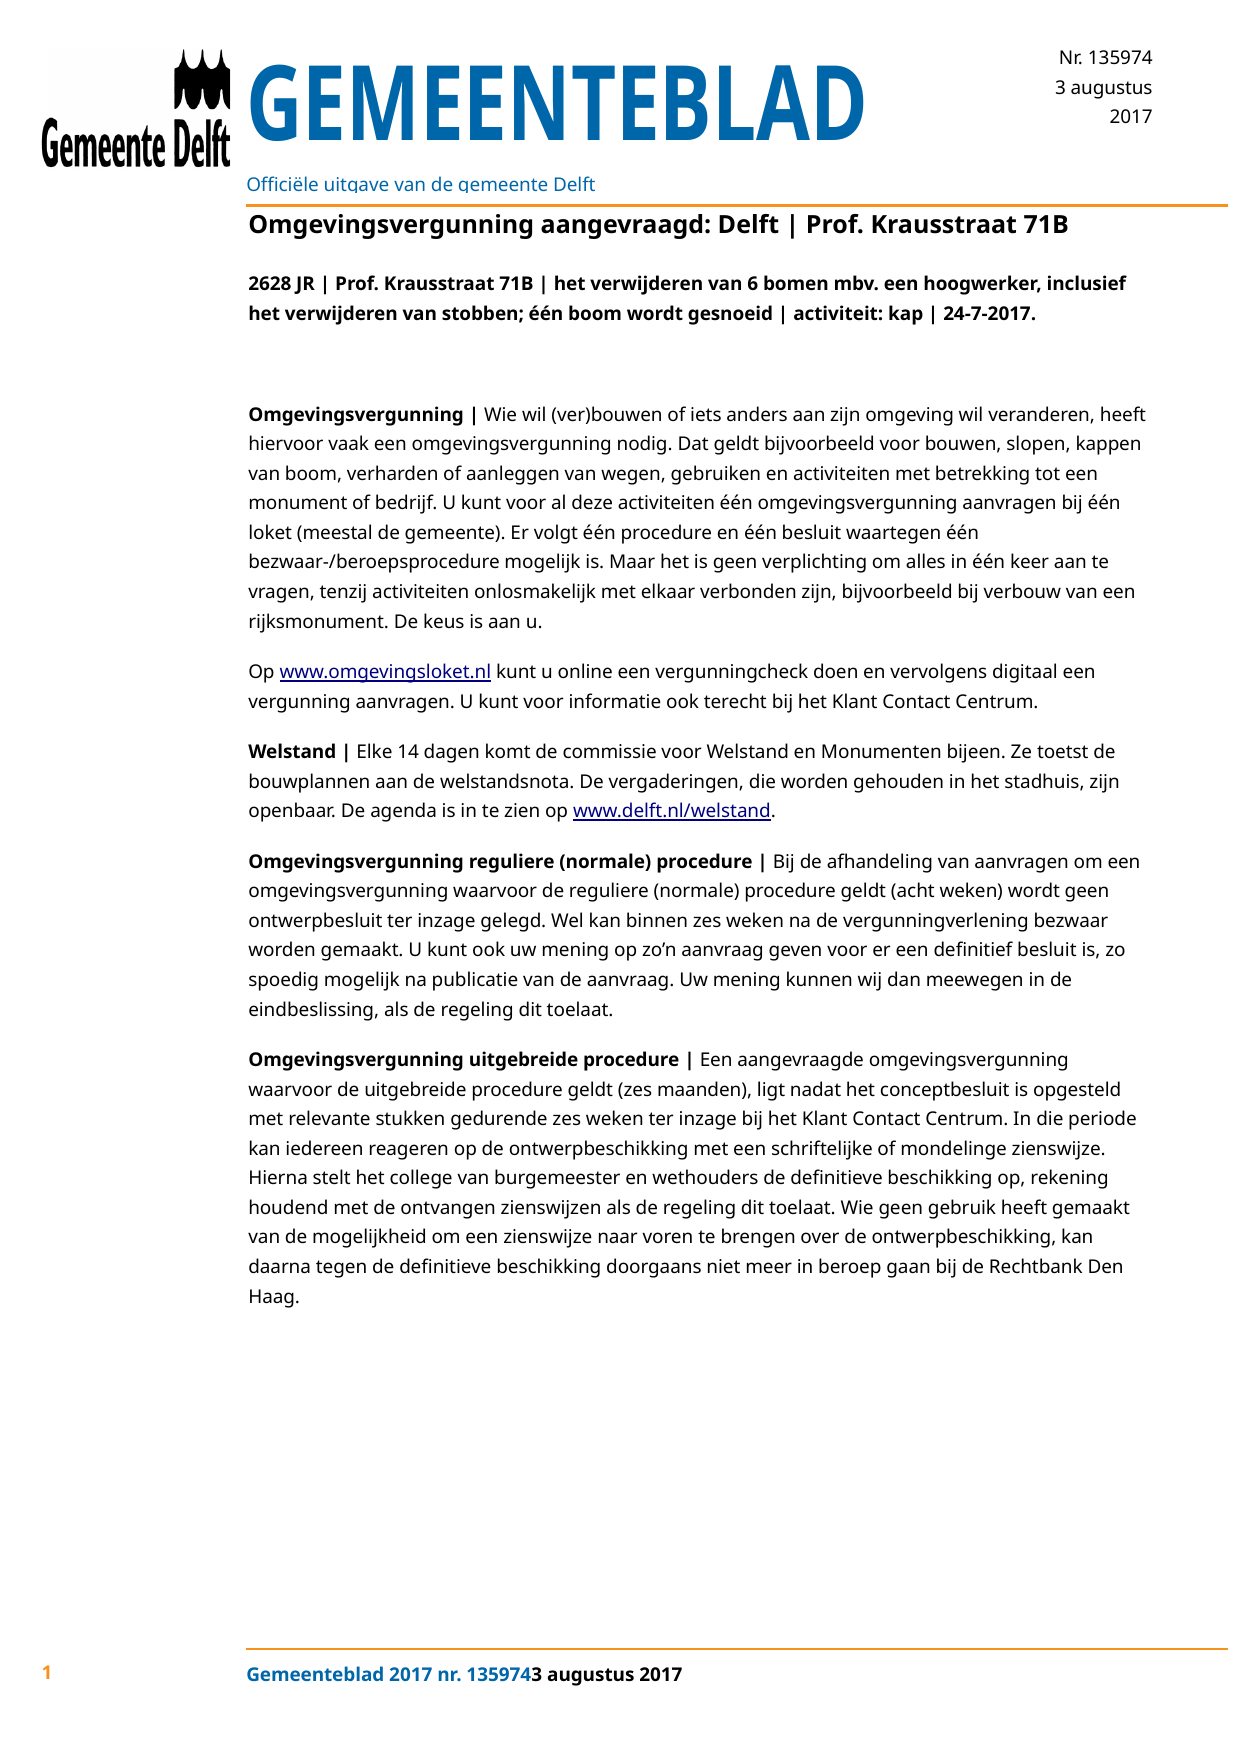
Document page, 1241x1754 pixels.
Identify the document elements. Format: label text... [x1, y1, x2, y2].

text Omgevingsvergunning uitgebreide procedure | Een aangevraagde omgevingsvergunning waarvoor de uitgebreide procedure geldt (zes maanden), ligt nadat het conceptbesluit is opgesteld met relevante stukken gedurende zes weken ter inzage bij het Klant Contact Centrum. In die periode kan iedereen reageren op de ontwerpbeschikking met een schriftelijke of mondelinge zienswijze. Hierna stelt het college van burgemeester en wethouders de definitieve beschikking op, rekening houdend met de ontvangen zienswijzen als de regeling dit toelaat. Wie geen gebruik heeft gemaakt van de mogelijkheid om een zienswijze naar voren te brengen over de ontwerpbeschikking, kan daarna tegen de definitieve beschikking doorgaans niet meer in beroep gaan bij de Rechtbank Den Haag. [248, 1046, 1152, 1308]
text Omgevingsvergunning reguliere (normale) procedure | Bij de afhandeling van aanvragen om een omgevingsvergunning waarvoor de reguliere (normale) procedure geldt (acht weken) wordt geen ontwerpbesluit ter inzage gelegd. Wel kan binnen zes weken na de vergunningverlening bezwaar worden gemaakt. U kunt ook uw mening op zo’n aanvraag geven voor er een definitief besluit is, zo spoedig mogelijk na publicatie van de aanvraag. Uw mening kunnen wij dan meewegen in de eindbeslissing, als de regeling dit toelaat. [248, 848, 1152, 1021]
text Omgevingsvergunning | Wie wil (ver)bouwen of iets anders aan zijn omgeving wil veranderen, heeft hiervoor vaak een omgevingsvergunning nodig. Dat geldt bijvoorbeeld voor bouwen, slopen, kappen van boom, verharden of aanleggen van wegen, gebruiken en activiteiten met betrekking tot een monument of bedrijf. U kunt voor al deze activiteiten één omgevingsvergunning aanvragen bij één loket (meestal de gemeente). Er volgt één procedure en één besluit waartegen één bezwaar-/beroepsprocedure mogelijk is. Maar het is geen verplichting om alles in één keer aan te vragen, tenzij activiteiten onlosmakelijk met elkaar verbonden zijn, bijvoorbeeld bij verbouw van een rijksmonument. De keus is aan u. [248, 401, 1152, 633]
text Omgevingsvergunning aangevraagd: Delft | Prof. Krausstraat 71B [248, 207, 1152, 241]
text 2628 JR | Prof. Krausstraat 71B | het verwijderen van 6 bomen mbv. een hoogwerker, inclusief het verwijderen van stobben; één boom wordt gesnoeid | activiteit: kap | 24-7-2017. [248, 270, 1152, 326]
text Welstand | Elke 14 dagen komt de commissie voor Welstand en Monumenten bijeen. Ze toetst de bouwplannen aan de welstandsnota. De vergaderingen, die worden gehouden in het stadhuis, zijn openbaar. De agenda is in te zien op www.delft.nl/welstand. [248, 738, 1152, 823]
picture [41, 47, 231, 172]
text Op www.omgevingsloket.nl kunt u online een vergunningcheck doen en vervolgens digitaal een vergunning aanvragen. U kunt voor informatie ook terecht bij het Klant Contact Centrum. [248, 658, 1152, 713]
